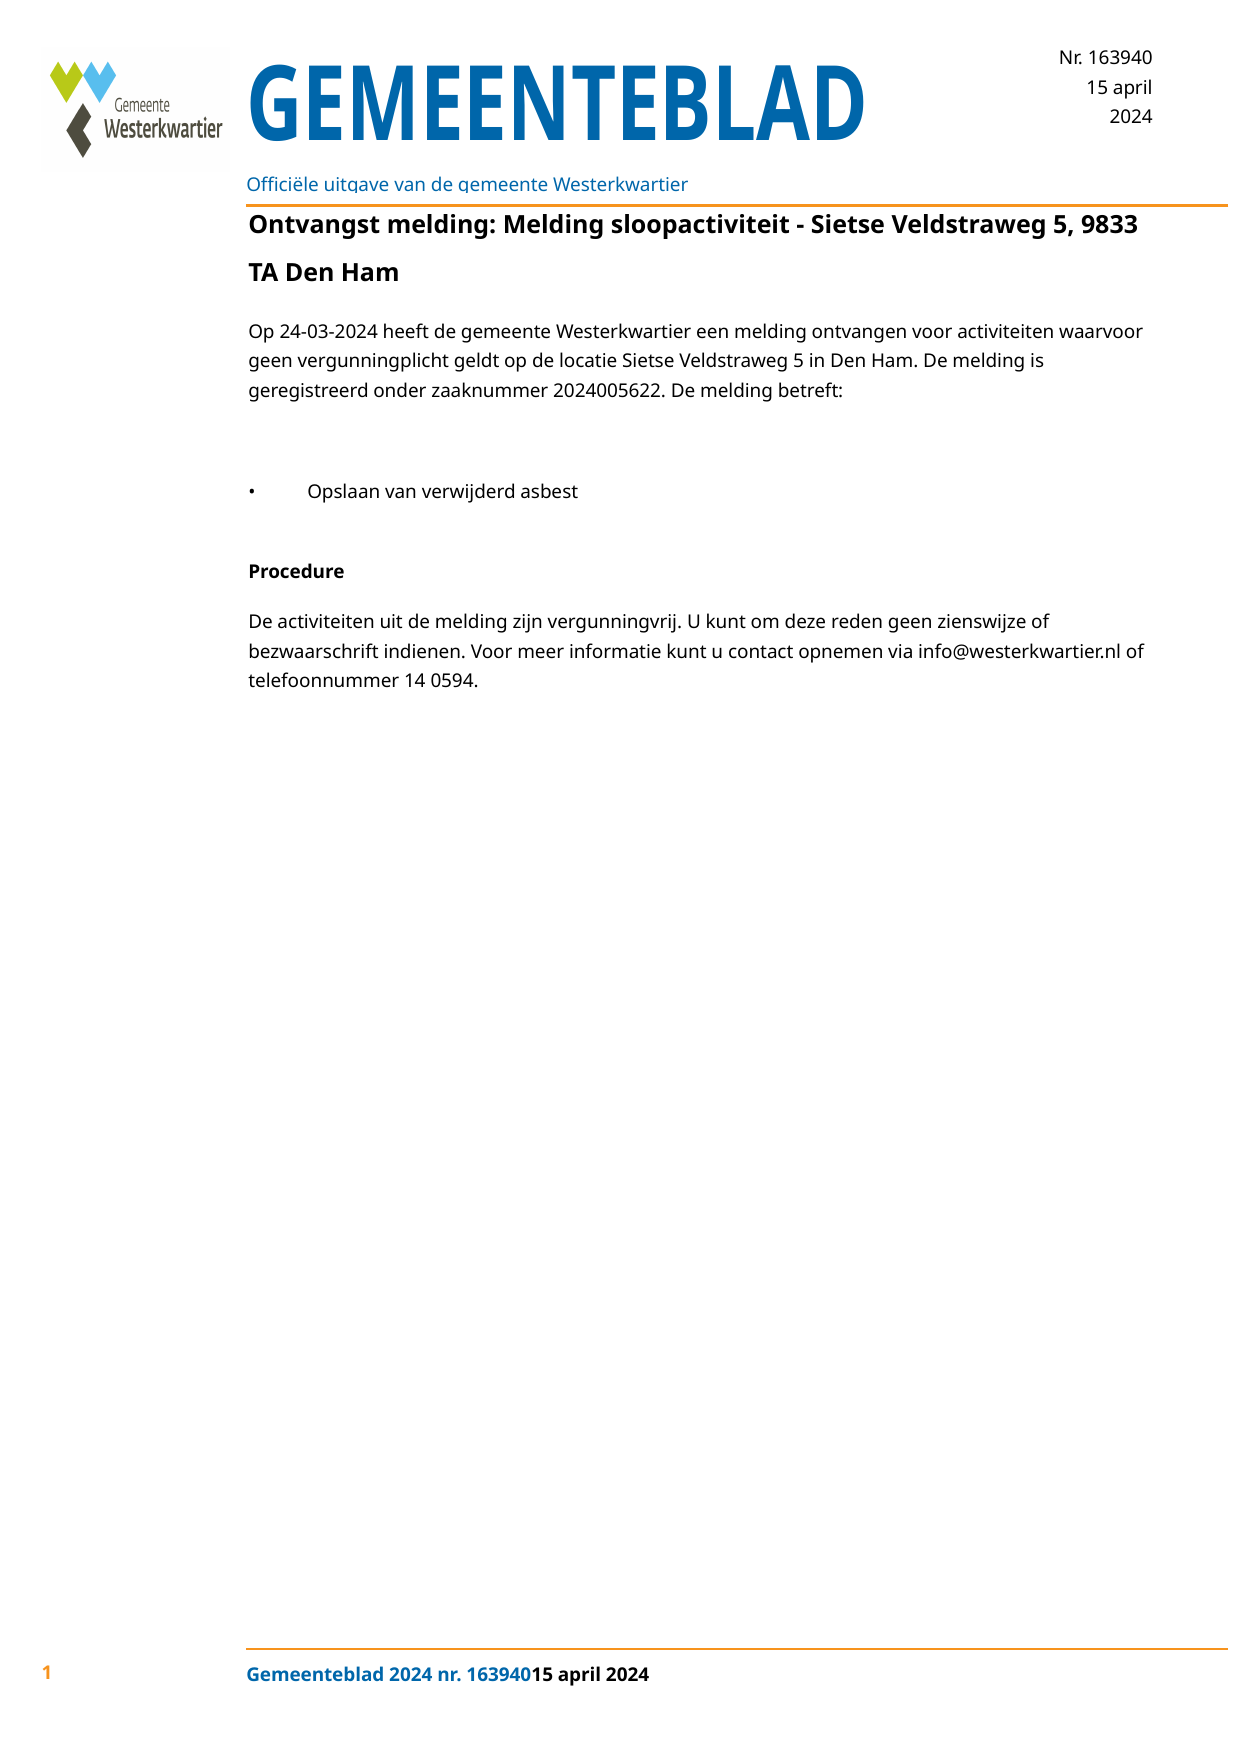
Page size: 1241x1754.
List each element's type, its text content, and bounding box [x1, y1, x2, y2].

text Ontvangst melding: Melding sloopactiviteit - Sietse Veldstraweg 5, 9833 TA Den Ham [248, 207, 1152, 288]
text Op 24-03-2024 heeft de gemeente Westerkwartier een melding ontvangen voor activiteiten waarvoor geen vergunningplicht geldt op de locatie Sietse Veldstraweg 5 in Den Ham. De melding is geregistreerd onder zaaknummer 2024005622. De melding betreft: [248, 318, 1152, 403]
text De activiteiten uit de melding zijn vergunningvrij. U kunt om deze reden geen zienswijze of bezwaarschrift indienen. Voor meer informatie kunt u contact opnemen via info@westerkwartier.nl of telefoonnummer 14 0594. [248, 608, 1152, 693]
picture [41, 47, 231, 172]
list Opslaan van verwijderd asbest [248, 478, 1152, 504]
text Procedure [248, 558, 1152, 584]
